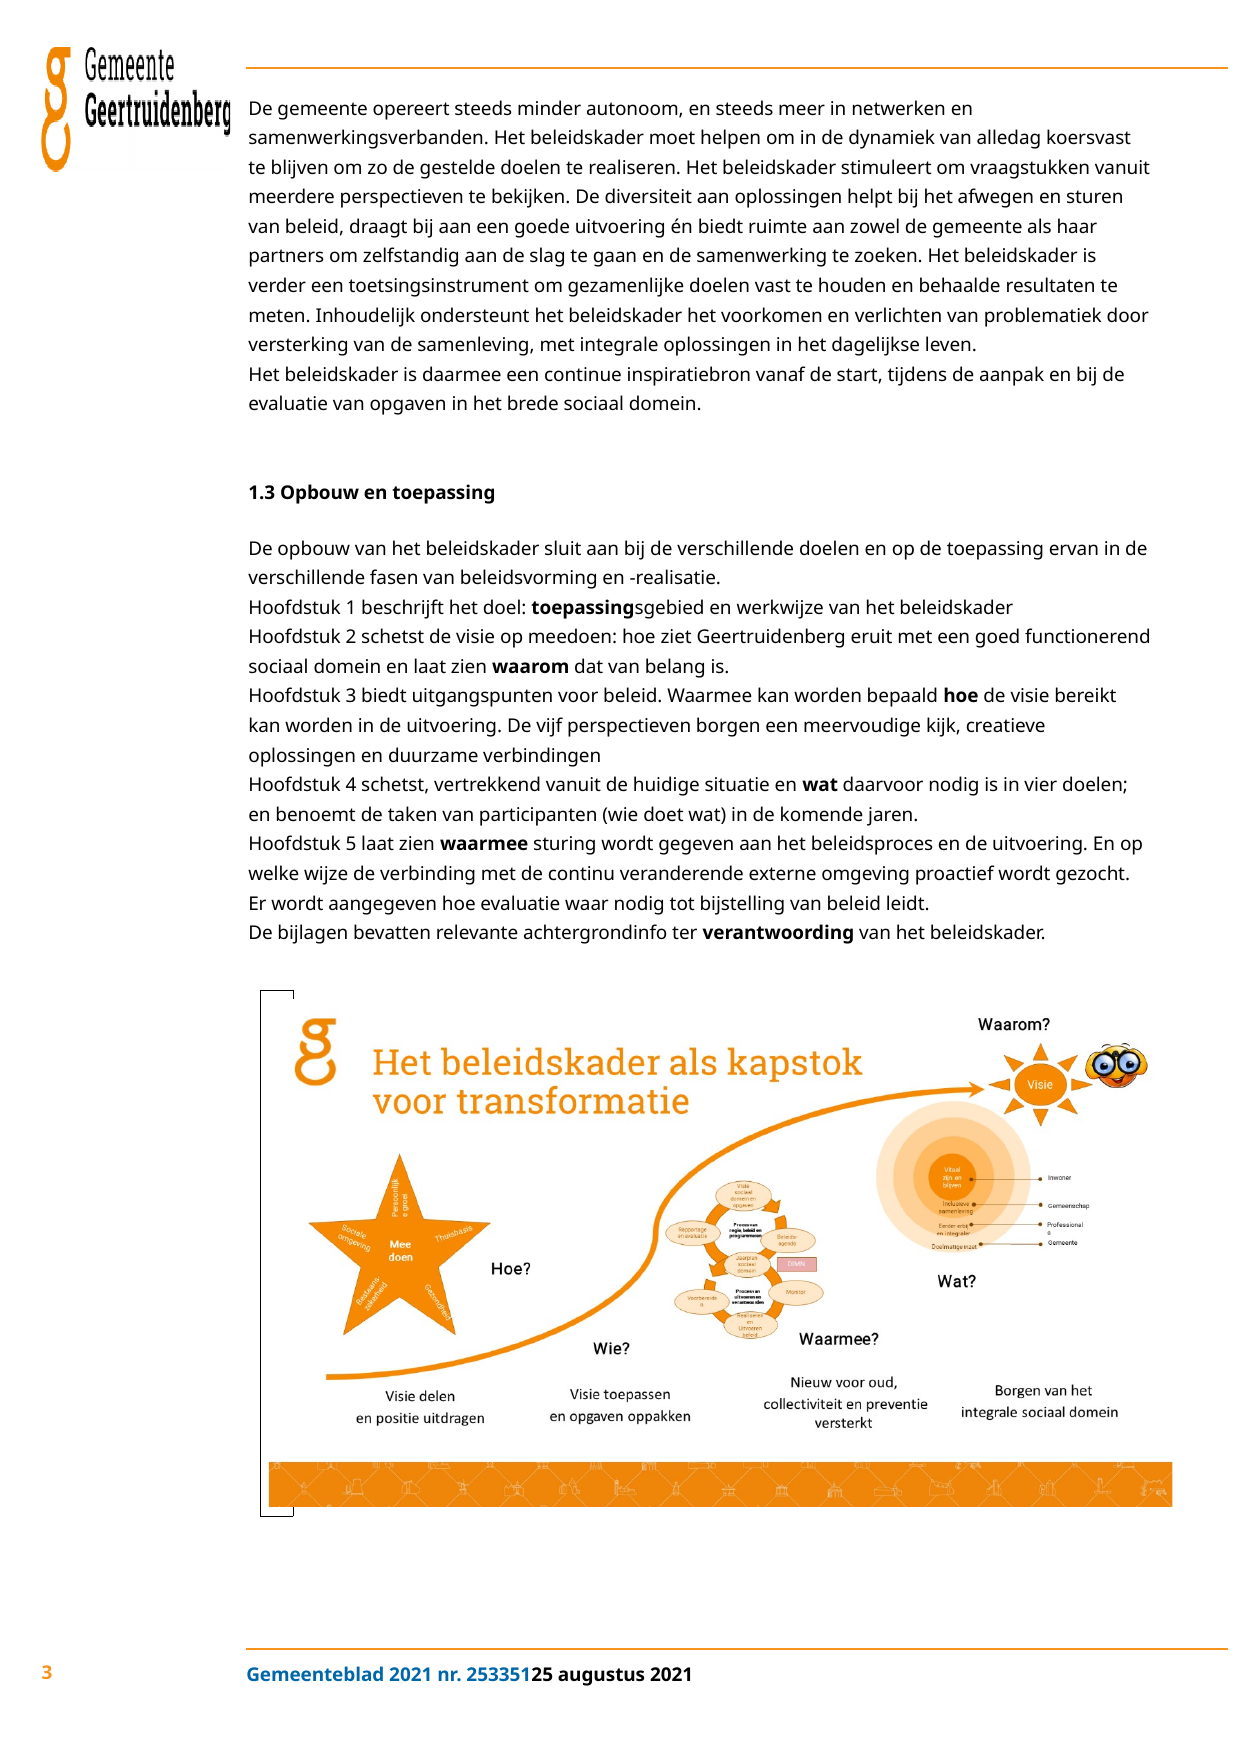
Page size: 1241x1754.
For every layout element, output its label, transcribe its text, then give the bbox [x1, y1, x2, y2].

text Hoofdstuk 2 schetst de visie op meedoen: hoe ziet Geertruidenberg eruit met een goed functionerend sociaal domein en laat zien waarom dat van belang is. [248, 623, 1152, 679]
text Hoofdstuk 3 biedt uitgangspunten voor beleid. Waarmee kan worden bepaald hoe de visie bereikt kan worden in de uitvoering. De vijf perspectieven borgen een meervoudige kijk, creatieve oplossingen en duurzame verbindingen [248, 683, 1152, 767]
text De opbouw van het beleidskader sluit aan bij de verschillende doelen en op de toepassing ervan in de verschillende fasen van beleidsvorming en -realisatie. [248, 535, 1152, 590]
picture [268, 999, 1173, 1507]
text Hoofdstuk 5 laat zien waarmee sturing wordt gegeven aan het beleidsproces en de uitvoering. En op welke wijze de verbinding met de continu veranderende externe omgeving proactief wordt gezocht. Er wordt aangegeven hoe evaluatie waar nodig tot bijstelling van beleid leidt. [248, 831, 1152, 915]
text 1.3 Opbouw en toepassing [248, 479, 1152, 505]
text Het beleidskader is daarmee een continue inspiratiebron vanaf de start, tijdens de aanpak en bij de evaluatie van opgaven in het brede sociaal domein. [248, 361, 1152, 416]
picture [41, 47, 231, 172]
text Hoofdstuk 1 beschrijft het doel: toepassingsgebied en werkwijze van het beleidskader [248, 594, 1152, 619]
text De gemeente opereert steeds minder autonoom, en steeds meer in netwerken en samenwerkingsverbanden. Het beleidskader moet helpen om in de dynamiek van alledag koersvast te blijven om zo de gestelde doelen te realiseren. Het beleidskader stimuleert om vraagstukken vanuit meerdere perspectieven te bekijken. De diversiteit aan oplossingen helpt bij het afwegen en sturen van beleid, draagt bij aan een goede uitvoering én biedt ruimte aan zowel de gemeente als haar partners om zelfstandig aan de slag te gaan en de samenwerking te zoeken. Het beleidskader is verder een toetsingsinstrument om gezamenlijke doelen vast te houden en behaalde resultaten te meten. Inhoudelijk ondersteunt het beleidskader het voorkomen en verlichten van problematiek door versterking van de samenleving, met integrale oplossingen in het dagelijkse leven. [248, 95, 1152, 357]
text De bijlagen bevatten relevante achtergrondinfo ter verantwoording van het beleidskader. [248, 919, 1152, 945]
text Hoofdstuk 4 schetst, vertrekkend vanuit de huidige situatie en wat daarvoor nodig is in vier doelen; en benoemt de taken van participanten (wie doet wat) in de komende jaren. [248, 771, 1152, 827]
